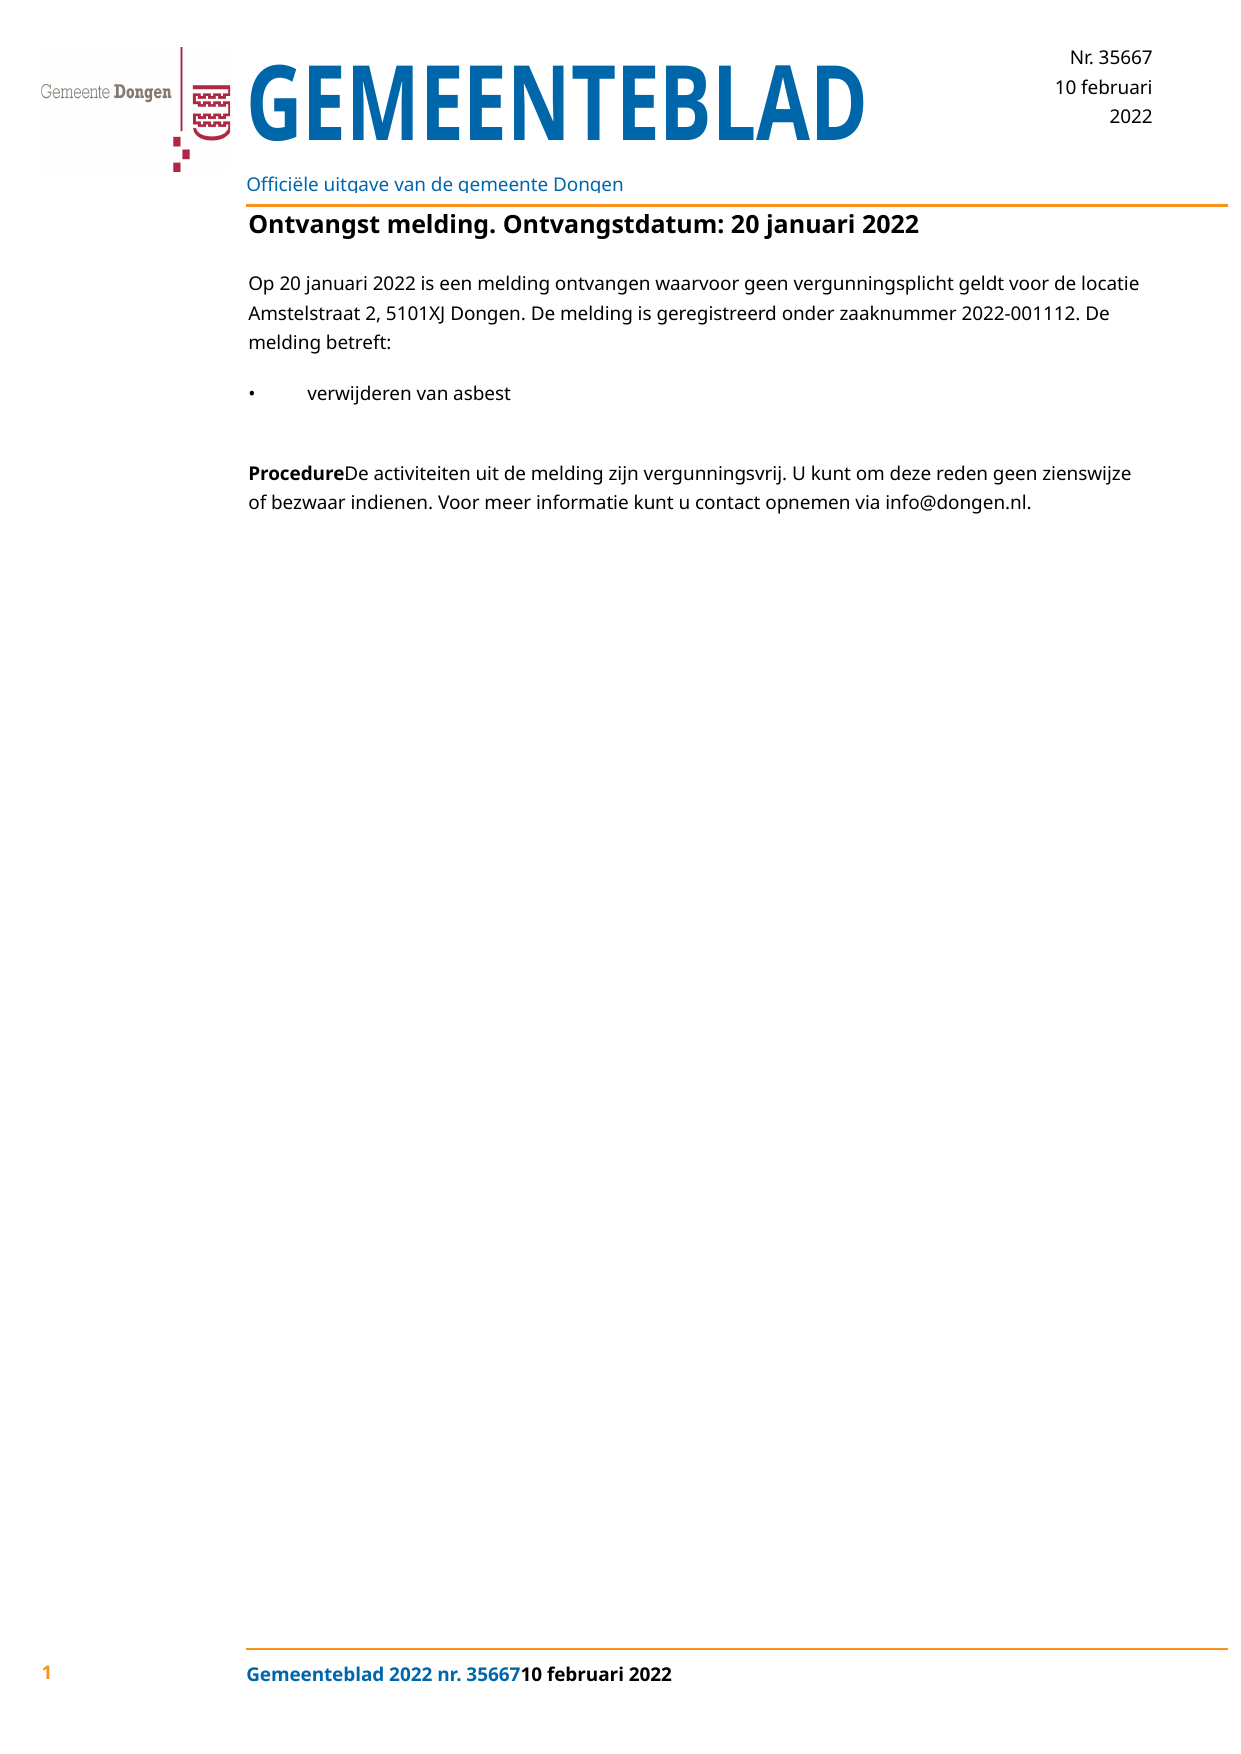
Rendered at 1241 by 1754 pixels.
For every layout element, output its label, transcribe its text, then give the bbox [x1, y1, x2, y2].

list verwijderen van asbest [248, 380, 1152, 406]
text ProcedureDe activiteiten uit de melding zijn vergunningsvrij. U kunt om deze reden geen zienswijze of bezwaar indienen. Voor meer informatie kunt u contact opnemen via info@dongen.nl. [248, 460, 1152, 515]
text Op 20 januari 2022 is een melding ontvangen waarvoor geen vergunningsplicht geldt voor de locatie Amstelstraat 2, 5101XJ Dongen. De melding is geregistreerd onder zaaknummer 2022-001112. De melding betreft: [248, 270, 1152, 355]
picture [41, 47, 231, 172]
text Ontvangst melding. Ontvangstdatum: 20 januari 2022 [248, 207, 1152, 241]
